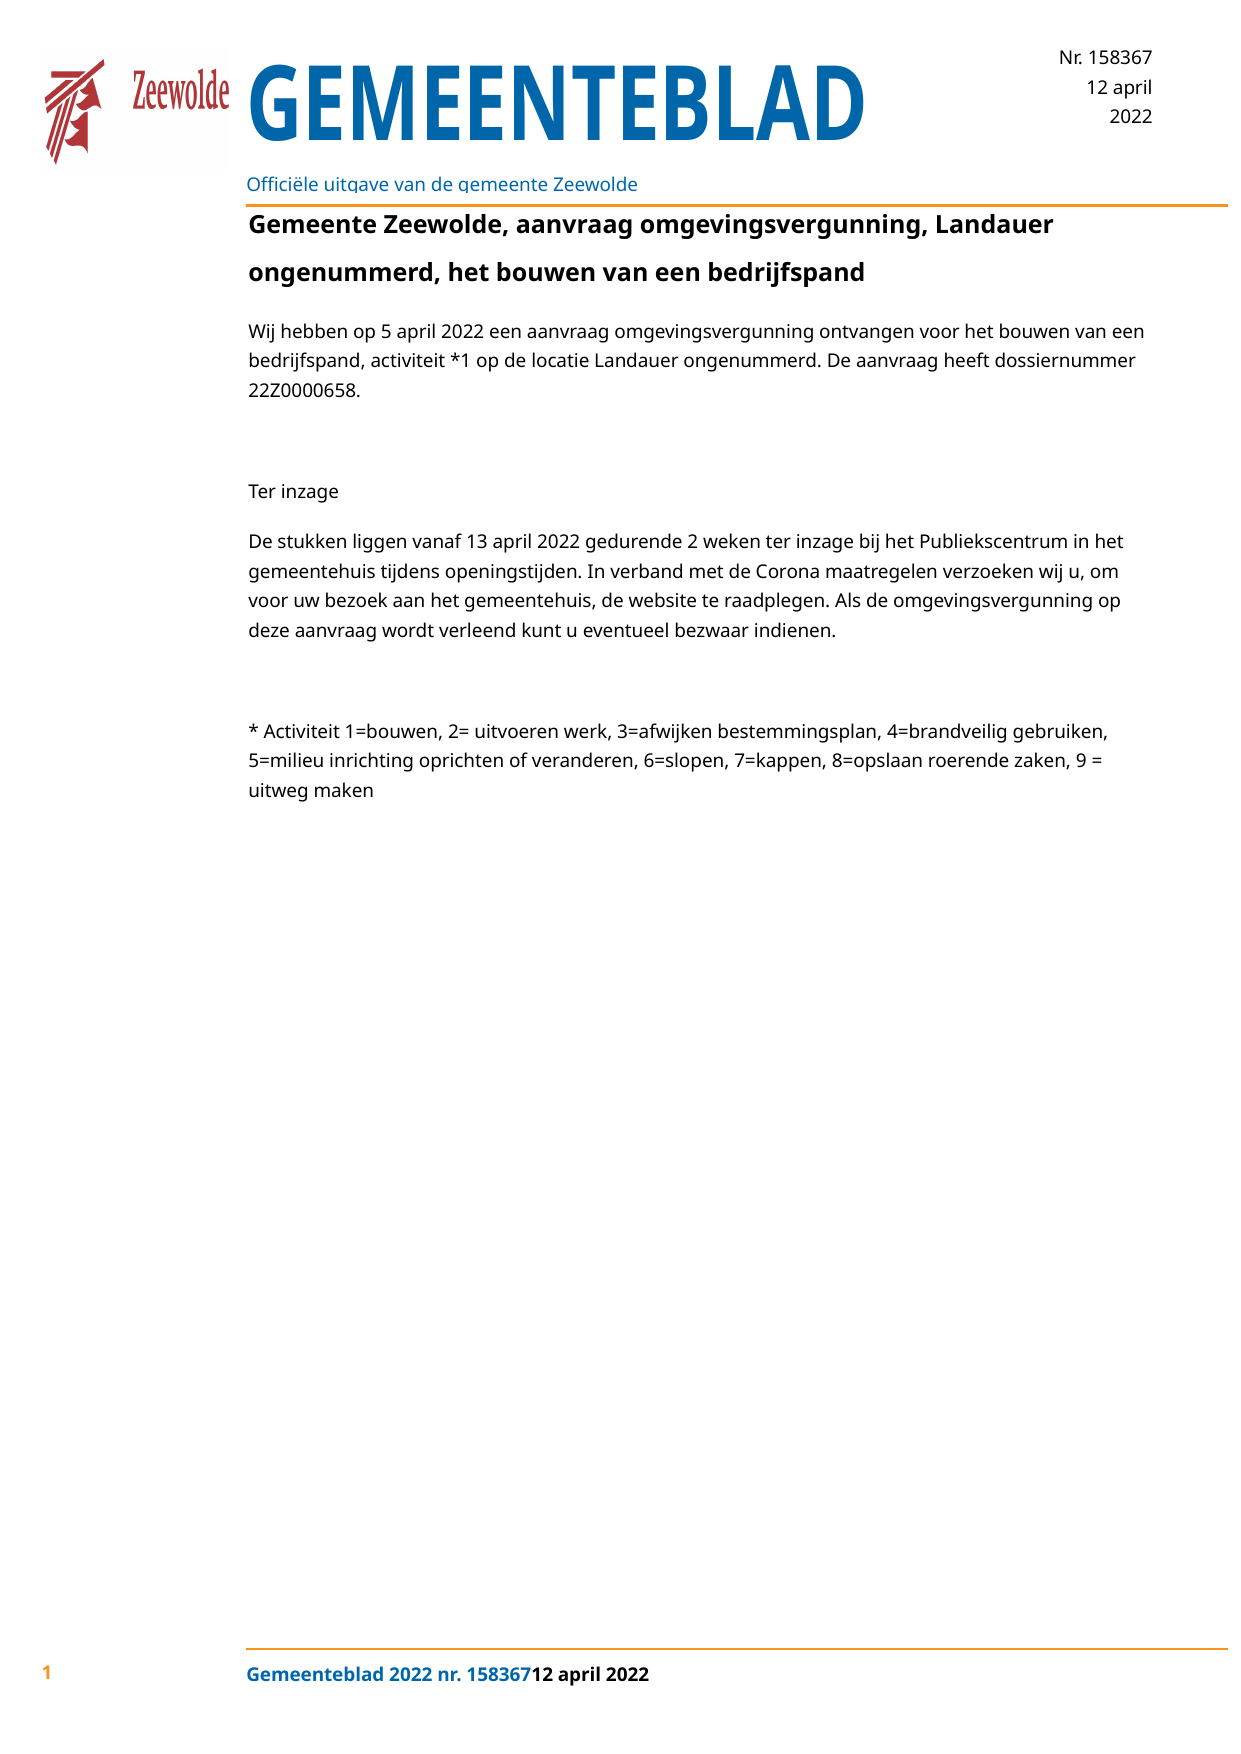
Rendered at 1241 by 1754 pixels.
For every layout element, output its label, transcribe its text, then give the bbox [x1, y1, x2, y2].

text Wij hebben op 5 april 2022 een aanvraag omgevingsvergunning ontvangen voor het bouwen van een bedrijfspand, activiteit *1 op de locatie Landauer ongenummerd. De aanvraag heeft dossiernummer 22Z0000658. [248, 318, 1152, 403]
picture [41, 47, 231, 172]
text Ter inzage [248, 478, 1152, 504]
text De stukken liggen vanaf 13 april 2022 gedurende 2 weken ter inzage bij het Publiekscentrum in het gemeentehuis tijdens openingstijden. In verband met de Corona maatregelen verzoeken wij u, om voor uw bezoek aan het gemeentehuis, de website te raadplegen. Als de omgevingsvergunning op deze aanvraag wordt verleend kunt u eventueel bezwaar indienen. [248, 528, 1152, 643]
text * Activiteit 1=bouwen, 2= uitvoeren werk, 3=afwijken bestemmingsplan, 4=brandveilig gebruiken, 5=milieu inrichting oprichten of veranderen, 6=slopen, 7=kappen, 8=opslaan roerende zaken, 9 = uitweg maken [248, 718, 1152, 803]
text Gemeente Zeewolde, aanvraag omgevingsvergunning, Landauer ongenummerd, het bouwen van een bedrijfspand [248, 207, 1152, 288]
